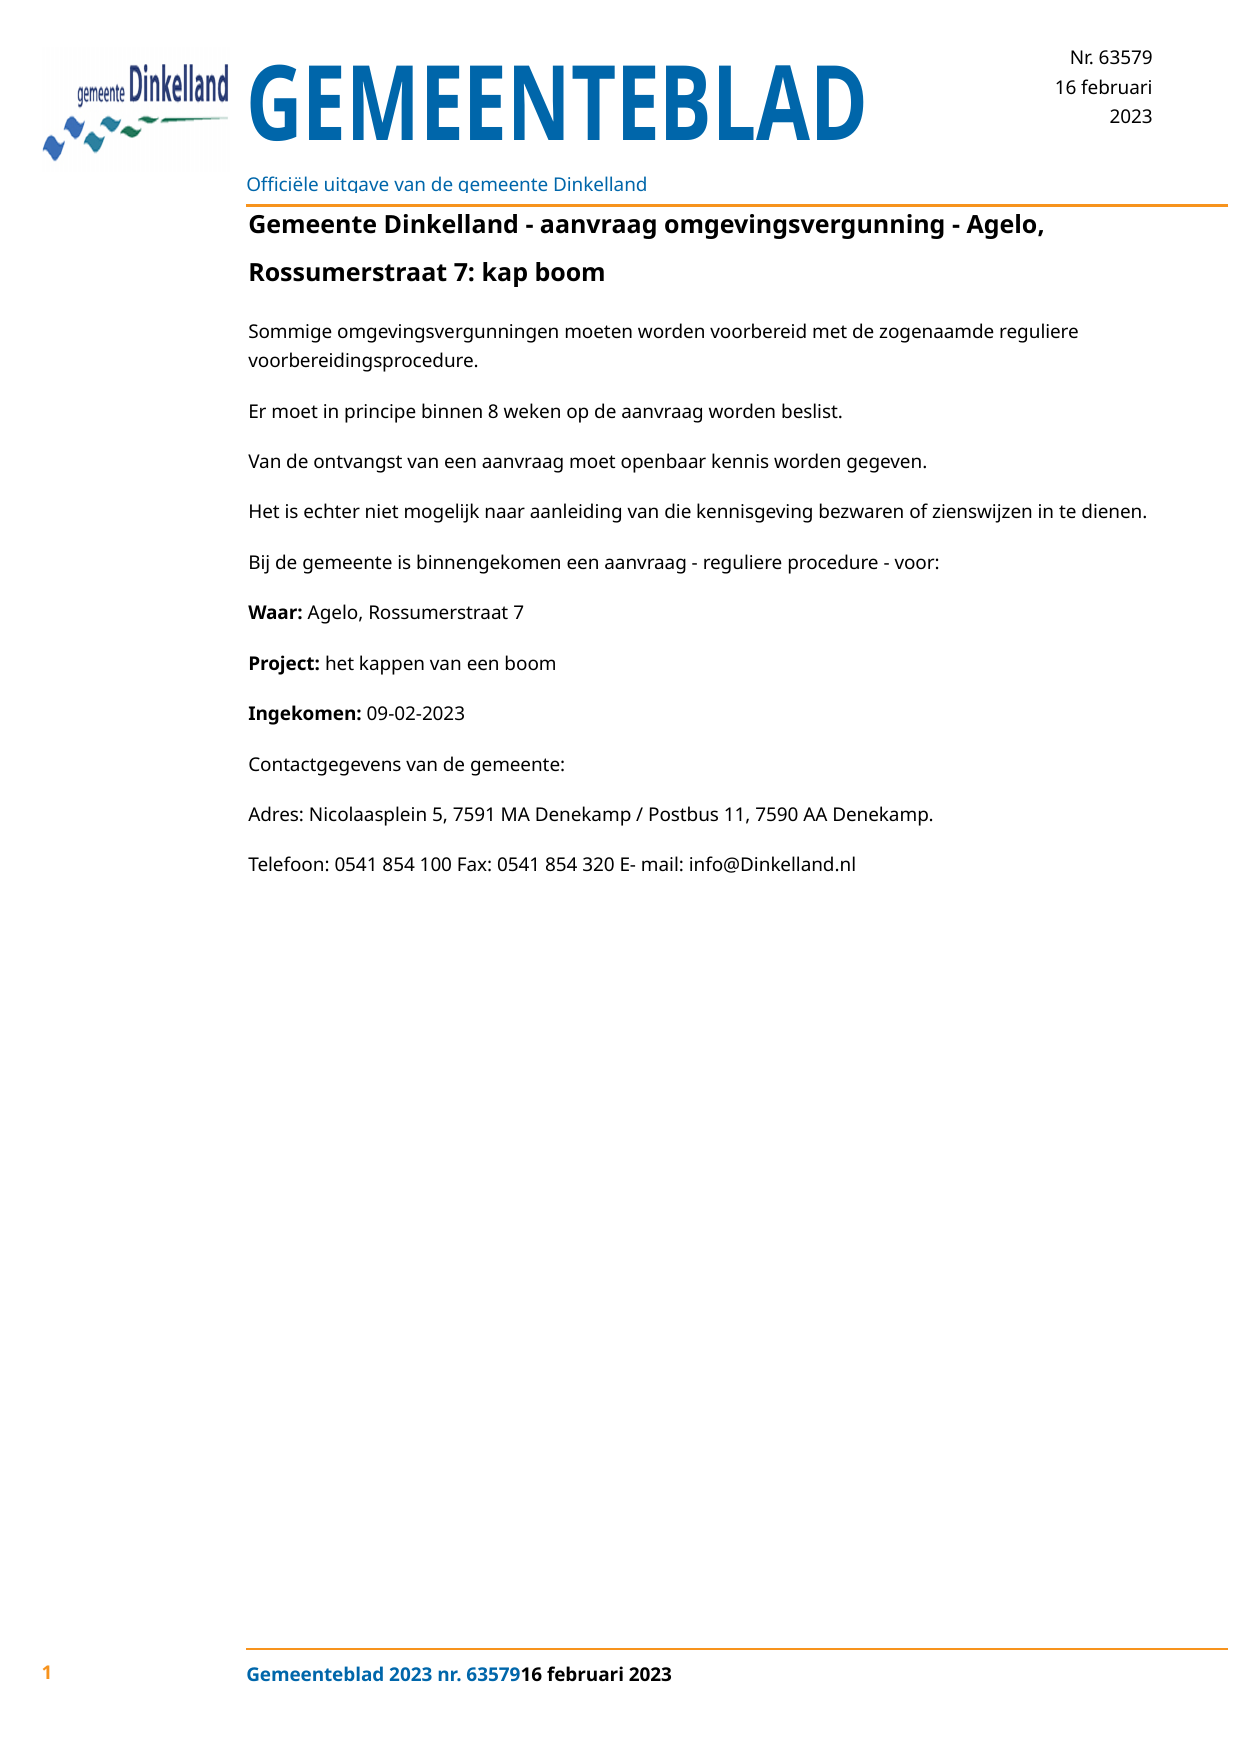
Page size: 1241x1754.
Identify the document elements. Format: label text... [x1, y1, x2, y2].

text Ingekomen: 09-02-2023 [248, 700, 1152, 726]
text Er moet in principe binnen 8 weken op de aanvraag worden beslist. [248, 398, 1152, 424]
text Van de ontvangst van een aanvraag moet openbaar kennis worden gegeven. [248, 448, 1152, 474]
text Bij de gemeente is binnengekomen een aanvraag - reguliere procedure - voor: [248, 549, 1152, 575]
text Gemeente Dinkelland - aanvraag omgevingsvergunning - Agelo, Rossumerstraat 7: kap boom [248, 207, 1152, 288]
text Adres: Nicolaasplein 5, 7591 MA Denekamp / Postbus 11, 7590 AA Denekamp. [248, 801, 1152, 827]
text Contactgegevens van de gemeente: [248, 751, 1152, 777]
text Project: het kappen van een boom [248, 650, 1152, 676]
text Het is echter niet mogelijk naar aanleiding van die kennisgeving bezwaren of zienswijzen in te dienen. [248, 499, 1152, 524]
text Sommige omgevingsvergunningen moeten worden voorbereid met de zogenaamde reguliere voorbereidingsprocedure. [248, 318, 1152, 373]
text Waar: Agelo, Rossumerstraat 7 [248, 599, 1152, 625]
text Telefoon: 0541 854 100 Fax: 0541 854 320 E- mail: info@Dinkelland.nl [248, 852, 1152, 877]
picture [41, 47, 231, 172]
